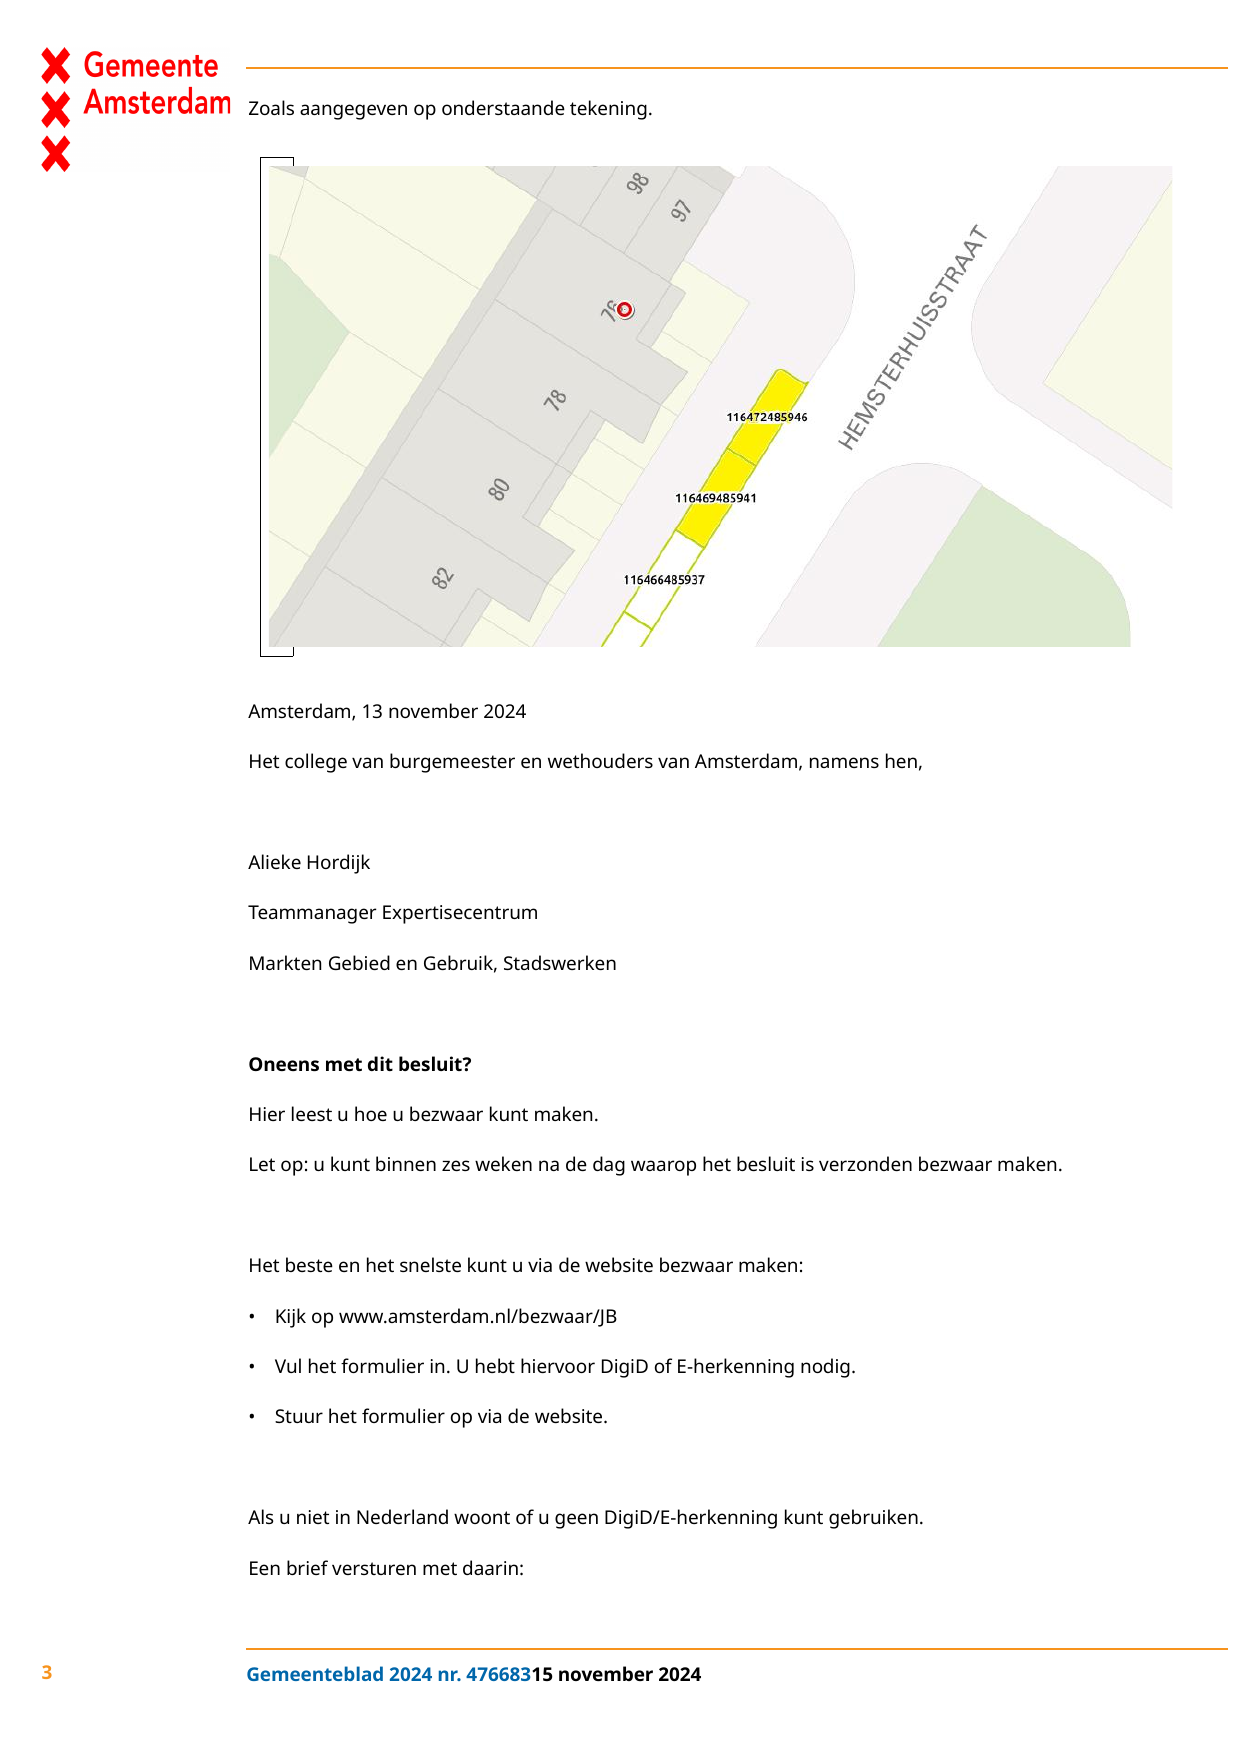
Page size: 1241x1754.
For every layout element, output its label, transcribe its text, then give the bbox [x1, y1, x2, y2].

text Oneens met dit besluit? [248, 1051, 1152, 1077]
text • Kijk op www.amsterdam.nl/bezwaar/JB [248, 1303, 1152, 1329]
text Een brief versturen met daarin: [248, 1555, 1152, 1581]
picture [268, 166, 1173, 647]
text Amsterdam, 13 november 2024 [248, 698, 1152, 724]
text • Stuur het formulier op via de website. [248, 1404, 1152, 1429]
text Let op: u kunt binnen zes weken na de dag waarop het besluit is verzonden bezwaar maken. [248, 1152, 1152, 1177]
text Zoals aangegeven op onderstaande tekening. [248, 95, 1152, 121]
text Het beste en het snelste kunt u via de website bezwaar maken: [248, 1252, 1152, 1278]
text Hier leest u hoe u bezwaar kunt maken. [248, 1101, 1152, 1127]
picture [41, 47, 231, 172]
text Teammanager Expertisecentrum [248, 899, 1152, 925]
text Het college van burgemeester en wethouders van Amsterdam, namens hen, [248, 748, 1152, 774]
text Markten Gebied en Gebruik, Stadswerken [248, 950, 1152, 976]
text Alieke Hordijk [248, 849, 1152, 875]
text Als u niet in Nederland woont of u geen DigiD/E-herkenning kunt gebruiken. [248, 1504, 1152, 1530]
text • Vul het formulier in. U hebt hiervoor DigiD of E-herkenning nodig. [248, 1353, 1152, 1379]
